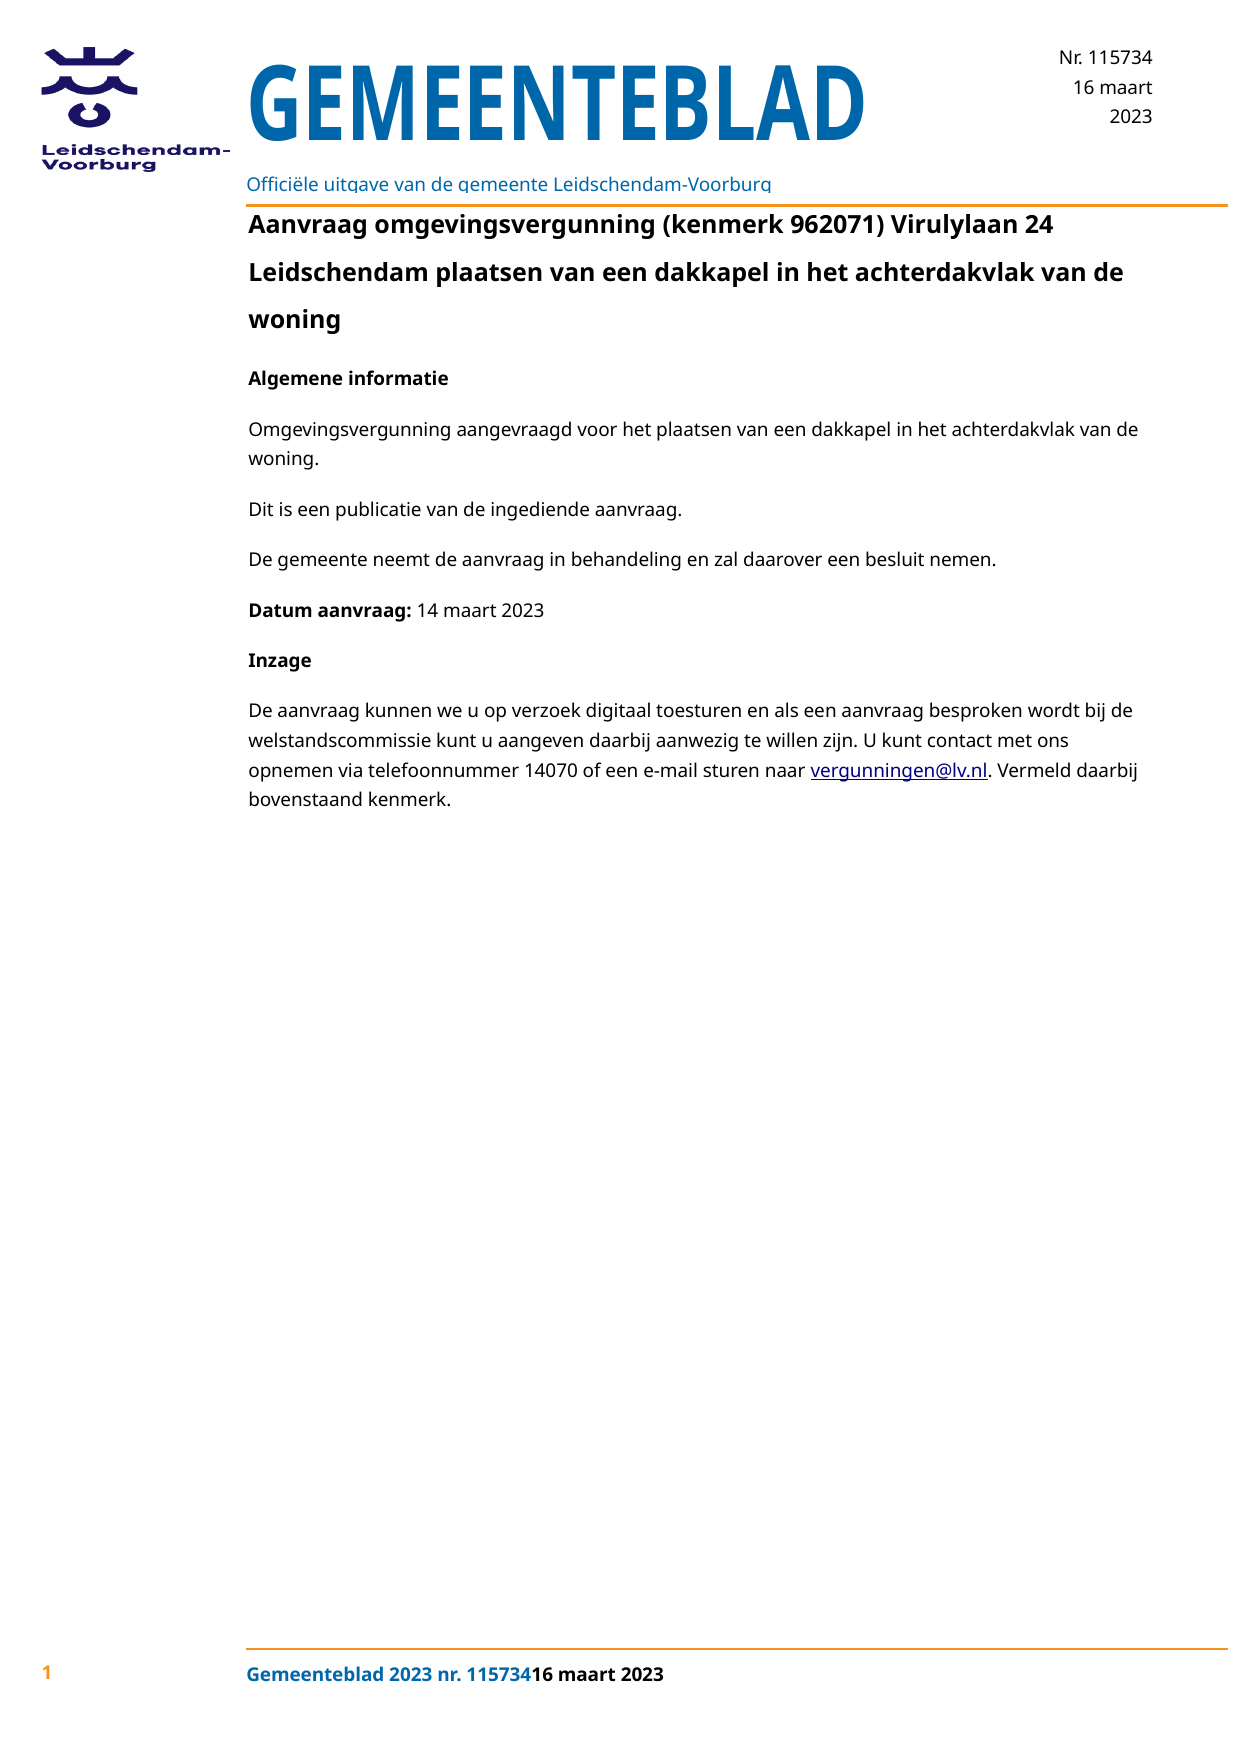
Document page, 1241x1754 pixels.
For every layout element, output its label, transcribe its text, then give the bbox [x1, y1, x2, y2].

text Inzage [248, 647, 1152, 673]
text De aanvraag kunnen we u op verzoek digitaal toesturen en als een aanvraag besproken wordt bij de welstandscommissie kunt u aangeven daarbij aanwezig te willen zijn. U kunt contact met ons opnemen via telefoonnummer 14070 of een e-mail sturen naar vergunningen@lv.nl. Vermeld daarbij bovenstaand kenmerk. [248, 698, 1152, 812]
text De gemeente neemt de aanvraag in behandeling en zal daarover een besluit nemen. [248, 546, 1152, 572]
text Aanvraag omgevingsvergunning (kenmerk 962071) Virulylaan 24 Leidschendam plaatsen van een dakkapel in het achterdakvlak van de woning [248, 207, 1152, 336]
text Datum aanvraag: 14 maart 2023 [248, 597, 1152, 622]
text Dit is een publicatie van de ingediende aanvraag. [248, 496, 1152, 522]
picture [41, 47, 231, 172]
text Algemene informatie [248, 366, 1152, 391]
text Omgevingsvergunning aangevraagd voor het plaatsen van een dakkapel in het achterdakvlak van de woning. [248, 416, 1152, 471]
